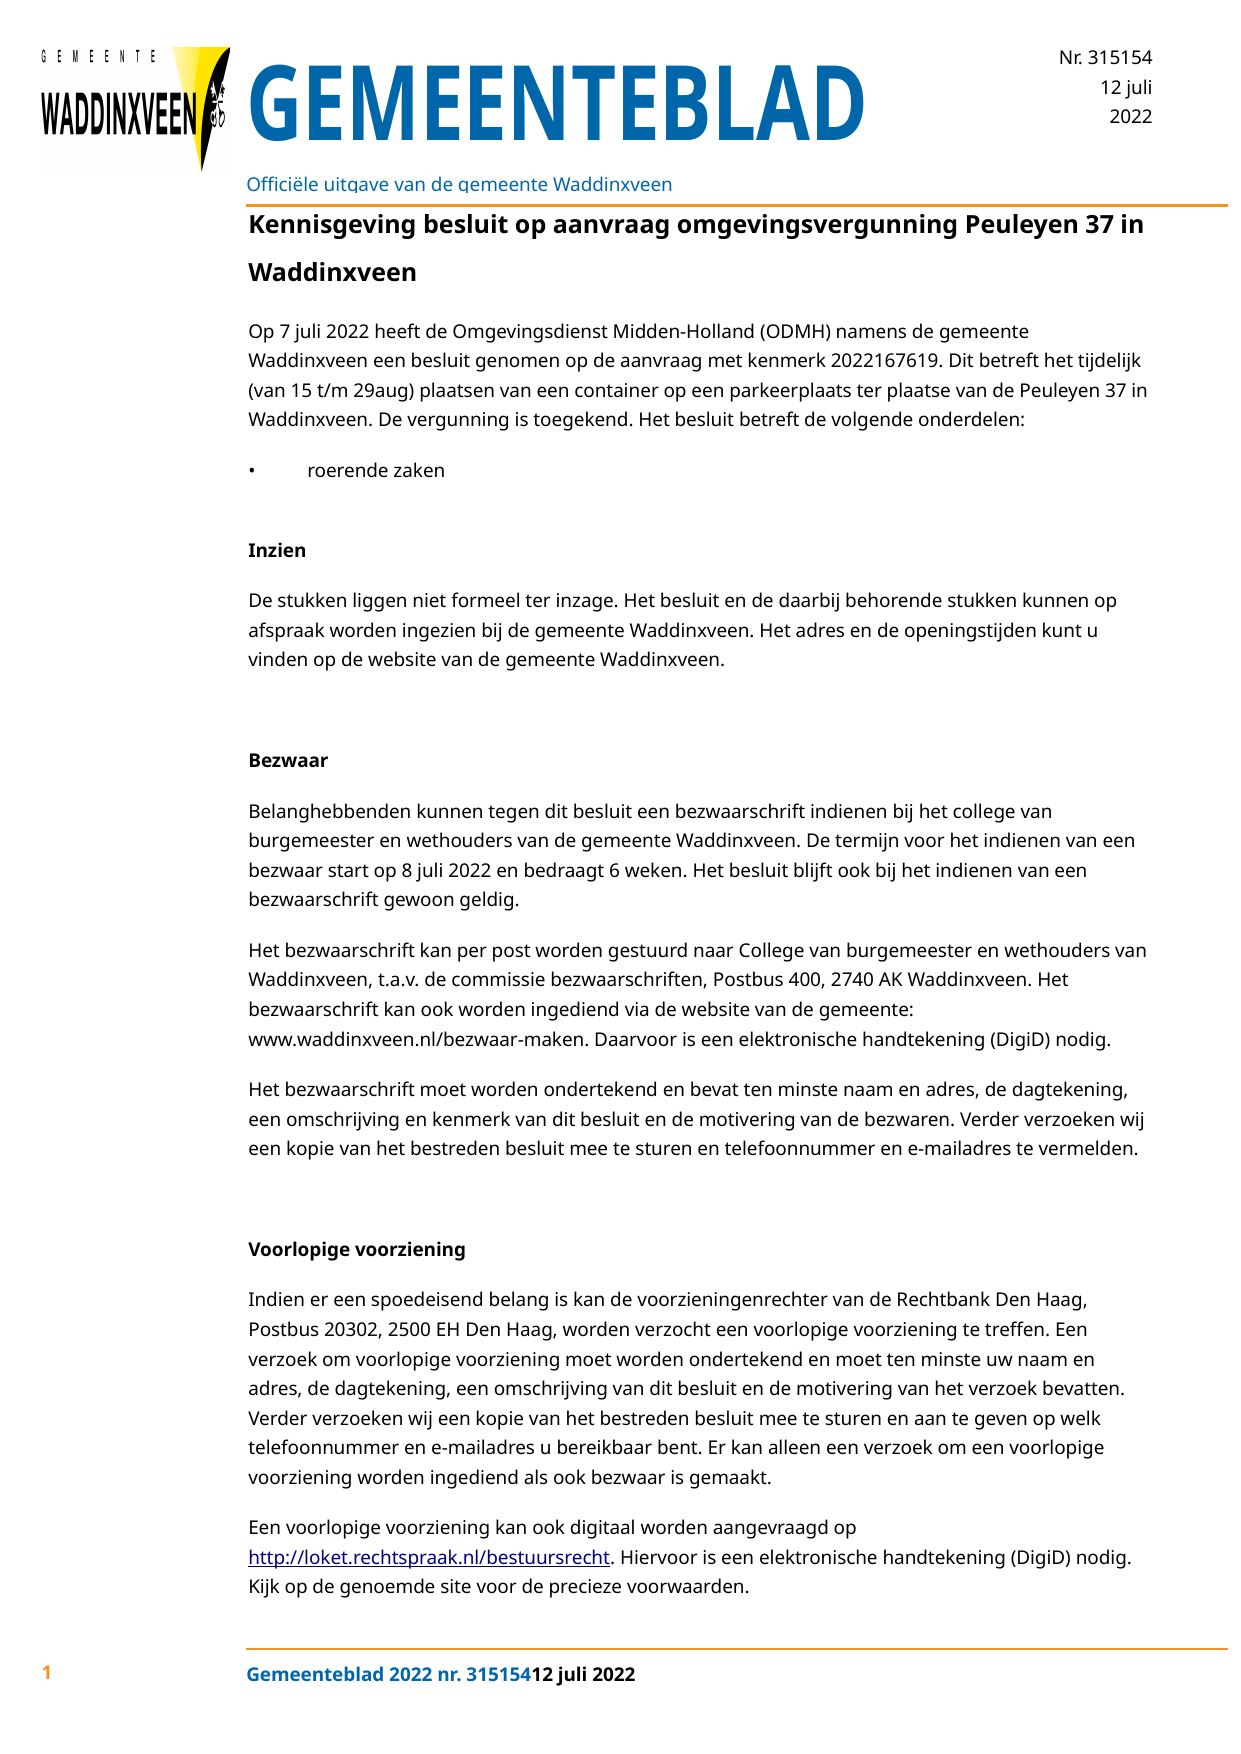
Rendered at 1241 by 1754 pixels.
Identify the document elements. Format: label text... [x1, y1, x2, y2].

text Op 7 juli 2022 heeft de Omgevingsdienst Midden-Holland (ODMH) namens de gemeente Waddinxveen een besluit genomen op de aanvraag met kenmerk 2022167619. Dit betreft het tijdelijk (van 15 t/m 29aug) plaatsen van een container op een parkeerplaats ter plaatse van de Peuleyen 37 in Waddinxveen. De vergunning is toegekend. Het besluit betreft de volgende onderdelen: [248, 318, 1152, 432]
picture [41, 47, 231, 172]
list roerende zaken [248, 457, 1152, 483]
text Kennisgeving besluit op aanvraag omgevingsvergunning Peuleyen 37 in Waddinxveen [248, 207, 1152, 288]
text Bezwaar [248, 747, 1152, 773]
text Voorlopige voorziening [248, 1236, 1152, 1262]
text Het bezwaarschrift moet worden ondertekend en bevat ten minste naam en adres, de dagtekening, een omschrijving en kenmerk van dit besluit en de motivering van de bezwaren. Verder verzoeken wij een kopie van het bestreden besluit mee te sturen en telefoonnummer en e-mailadres te vermelden. [248, 1076, 1152, 1161]
text De stukken liggen niet formeel ter inzage. Het besluit en de daarbij behorende stukken kunnen op afspraak worden ingezien bij de gemeente Waddinxveen. Het adres en de openingstijden kunt u vinden op de website van de gemeente Waddinxveen. [248, 587, 1152, 672]
text Het bezwaarschrift kan per post worden gestuurd naar College van burgemeester en wethouders van Waddinxveen, t.a.v. de commissie bezwaarschriften, Postbus 400, 2740 AK Waddinxveen. Het bezwaarschrift kan ook worden ingediend via de website van de gemeente: www.waddinxveen.nl/bezwaar-maken. Daarvoor is een elektronische handtekening (DigiD) nodig. [248, 937, 1152, 1052]
text Een voorlopige voorziening kan ook digitaal worden aangevraagd op http://loket.rechtspraak.nl/bestuursrecht. Hiervoor is een elektronische handtekening (DigiD) nodig. Kijk op de genoemde site voor de precieze voorwaarden. [248, 1514, 1152, 1599]
text Belanghebbenden kunnen tegen dit besluit een bezwaarschrift indienen bij het college van burgemeester en wethouders van de gemeente Waddinxveen. De termijn voor het indienen van een bezwaar start op 8 juli 2022 en bedraagt 6 weken. Het besluit blijft ook bij het indienen van een bezwaarschrift gewoon geldig. [248, 798, 1152, 912]
text Indien er een spoedeisend belang is kan de voorzieningenrechter van de Rechtbank Den Haag, Postbus 20302, 2500 EH Den Haag, worden verzocht een voorlopige voorziening te treffen. Een verzoek om voorlopige voorziening moet worden ondertekend en moet ten minste uw naam en adres, de dagtekening, een omschrijving van dit besluit en de motivering van het verzoek bevatten. Verder verzoeken wij een kopie van het bestreden besluit mee te sturen en aan te geven op welk telefoonnummer en e-mailadres u bereikbaar bent. Er kan alleen een verzoek om een voorlopige voorziening worden ingediend als ook bezwaar is gemaakt. [248, 1287, 1152, 1490]
text Inzien [248, 537, 1152, 563]
